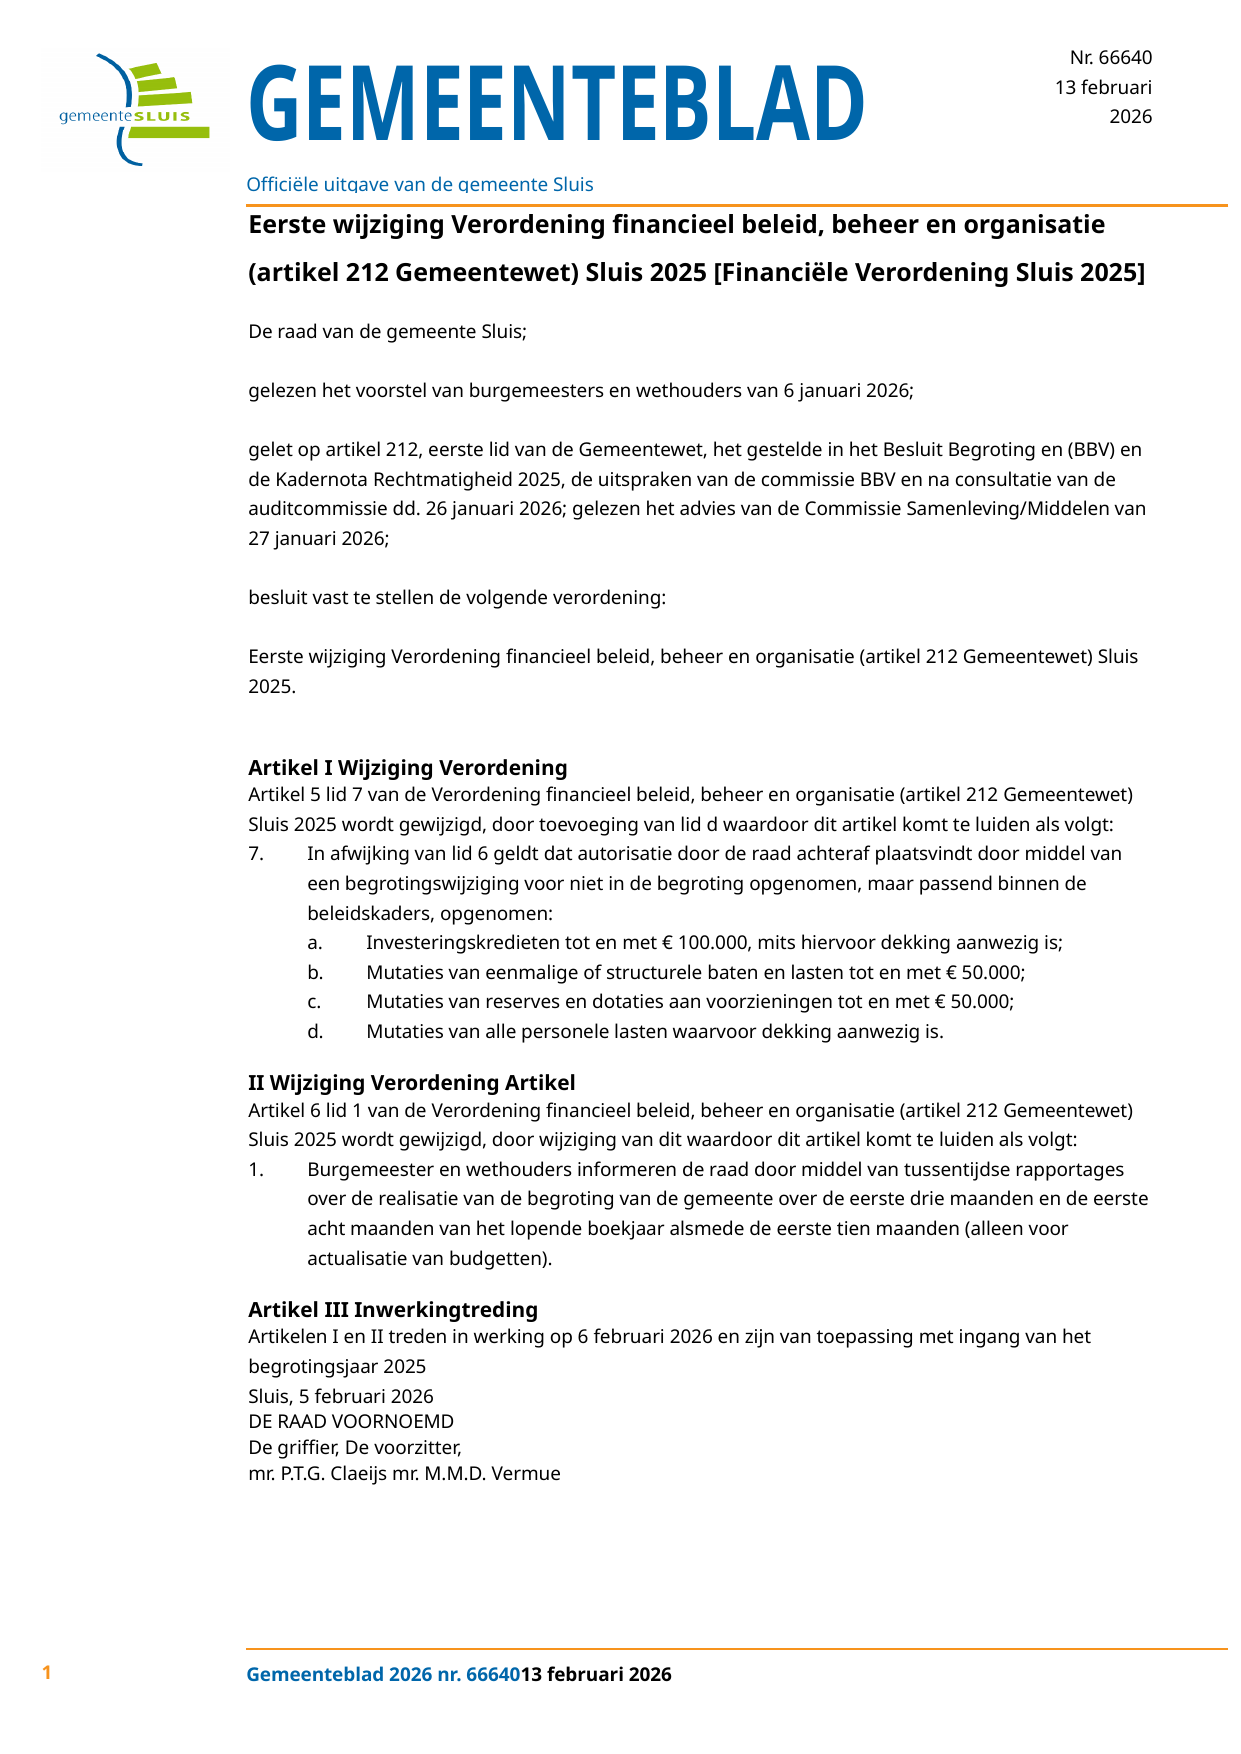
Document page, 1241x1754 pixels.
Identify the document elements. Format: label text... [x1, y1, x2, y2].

list In afwijking van lid 6 geldt dat autorisatie door de raad achteraf plaatsvindt door middel van een begrotingswijziging voor niet in de begroting opgenomen, maar passend binnen de beleidskaders, opgenomen: [248, 841, 1152, 925]
text Artikelen I en II treden in werking op 6 februari 2026 en zijn van toepassing met ingang van het begrotingsjaar 2025 [248, 1324, 1152, 1379]
text mr. P.T.G. Claeijs mr. M.M.D. Vermue [248, 1460, 1152, 1486]
text gelet op artikel 212, eerste lid van de Gemeentewet, het gestelde in het Besluit Begroting en (BBV) en de Kadernota Rechtmatigheid 2025, de uitspraken van de commissie BBV en na consultatie van de auditcommissie dd. 26 januari 2026; gelezen het advies van de Commissie Samenleving/Middelen van 27 januari 2026; [248, 436, 1152, 551]
text Artikel 6 lid 1 van de Verordening financieel beleid, beheer en organisatie (artikel 212 Gemeentewet) Sluis 2025 wordt gewijzigd, door wijziging van dit waardoor dit artikel komt te luiden als volgt: [248, 1097, 1152, 1152]
list Mutaties van eenmalige of structurele baten en lasten tot en met € 50.000; [307, 959, 1152, 984]
text De griffier, De voorzitter, [248, 1434, 1152, 1460]
text Artikel III Inwerkingtreding [248, 1295, 1152, 1324]
text besluit vast te stellen de volgende verordening: [248, 584, 1152, 610]
text Eerste wijziging Verordening financieel beleid, beheer en organisatie (artikel 212 Gemeentewet) Sluis 2025 [Financiële Verordening Sluis 2025] [248, 207, 1152, 288]
text gelezen het voorstel van burgemeesters en wethouders van 6 januari 2026; [248, 377, 1152, 403]
text II Wijziging Verordening Artikel [248, 1068, 1152, 1097]
text DE RAAD VOORNOEMD [248, 1408, 1152, 1434]
text Artikel 5 lid 7 van de Verordening financieel beleid, beheer en organisatie (artikel 212 Gemeentewet) Sluis 2025 wordt gewijzigd, door toevoeging van lid d waardoor dit artikel komt te luiden als volgt: [248, 781, 1152, 837]
text Artikel I Wijziging Verordening [248, 753, 1152, 781]
list Burgemeester en wethouders informeren de raad door middel van tussentijdse rapportages over de realisatie van de begroting van de gemeente over de eerste drie maanden en de eerste acht maanden van het lopende boekjaar alsmede de eerste tien maanden (alleen voor actualisatie van budgetten). [248, 1156, 1152, 1271]
text Sluis, 5 februari 2026 [248, 1383, 1152, 1408]
text De raad van de gemeente Sluis; [248, 318, 1152, 344]
picture [41, 47, 231, 172]
text Eerste wijziging Verordening financieel beleid, beheer en organisatie (artikel 212 Gemeentewet) Sluis 2025. [248, 643, 1152, 699]
list Mutaties van reserves en dotaties aan voorzieningen tot en met € 50.000; [307, 988, 1152, 1014]
list Investeringskredieten tot en met € 100.000, mits hiervoor dekking aanwezig is; [307, 929, 1152, 955]
list Mutaties van alle personele lasten waarvoor dekking aanwezig is. [307, 1018, 1152, 1044]
